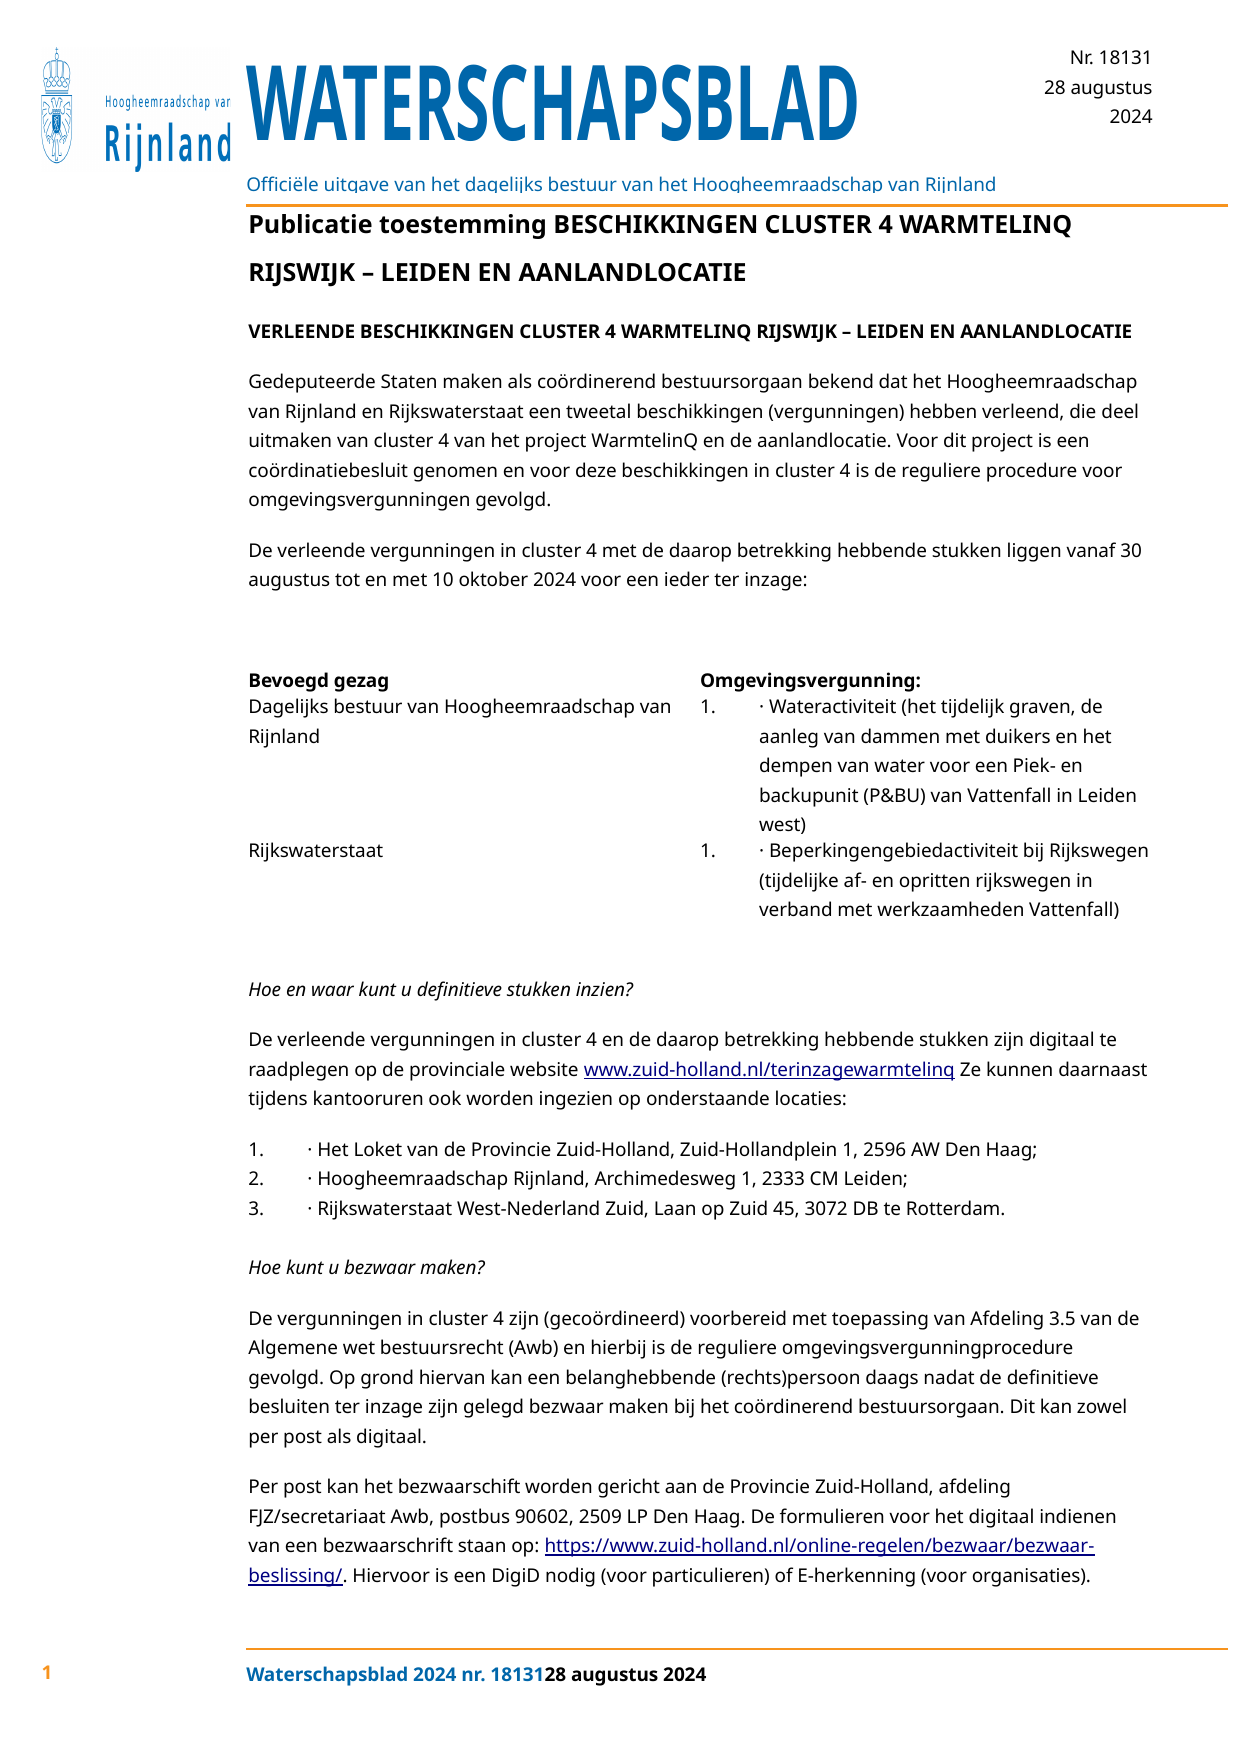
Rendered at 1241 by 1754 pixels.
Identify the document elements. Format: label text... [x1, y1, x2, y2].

table_header Bevoegd gezag [248, 668, 700, 693]
text De verleende vergunningen in cluster 4 met de daarop betrekking hebbende stukken liggen vanaf 30 augustus tot en met 10 oktober 2024 voor een ieder ter inzage: [248, 537, 1152, 592]
text Hoe kunt u bezwaar maken? [248, 1254, 1152, 1280]
table_cell Dagelijks bestuur van Hoogheemraadschap van Rijnland [248, 693, 700, 837]
table_cell Rijkswaterstaat [248, 838, 700, 922]
table_cell · Beperkingengebiedactiviteit bij Rijkswegen (tijdelijke af- en opritten rijkswegen in verband met werkzaamheden Vattenfall) [700, 838, 1152, 922]
picture [41, 47, 231, 172]
text De vergunningen in cluster 4 zijn (gecoördineerd) voorbereid met toepassing van Afdeling 3.5 van de Algemene wet bestuursrecht (Awb) en hierbij is de reguliere omgevingsvergunningprocedure gevolgd. Op grond hiervan kan een belanghebbende (rechts)persoon daags nadat de definitieve besluiten ter inzage zijn gelegd bezwaar maken bij het coördinerend bestuursorgaan. Dit kan zowel per post als digitaal. [248, 1305, 1152, 1449]
table_cell · Wateractiviteit (het tijdelijk graven, de aanleg van dammen met duikers en het dempen van water voor een Piek- en backupunit (P&BU) van Vattenfall in Leiden west) [700, 693, 1152, 837]
table_header Omgevingsvergunning: [700, 668, 1152, 693]
list · Het Loket van de Provincie Zuid-Holland, Zuid-Hollandplein 1, 2596 AW Den Haag; [248, 1136, 1152, 1162]
text VERLEENDE BESCHIKKINGEN CLUSTER 4 WARMTELINQ RIJSWIJK – LEIDEN EN AANLANDLOCATIE [248, 318, 1152, 344]
text Hoe en waar kunt u definitieve stukken inzien? [248, 976, 1152, 1002]
text Publicatie toestemming BESCHIKKINGEN CLUSTER 4 WARMTELINQ RIJSWIJK – LEIDEN EN AANLANDLOCATIE [248, 207, 1152, 288]
list · Rijkswaterstaat West-Nederland Zuid, Laan op Zuid 45, 3072 DB te Rotterdam. [248, 1195, 1152, 1221]
text Per post kan het bezwaarschift worden gericht aan de Provincie Zuid-Holland, afdeling FJZ/secretariaat Awb, postbus 90602, 2509 LP Den Haag. De formulieren voor het digitaal indienen van een bezwaarschrift staan op: https://www.zuid-holland.nl/online-regelen/bezwaar/bezwaar-beslissing/. Hiervoor is een DigiD nodig (voor particulieren) of E-herkenning (voor organisaties). [248, 1473, 1152, 1588]
list · Hoogheemraadschap Rijnland, Archimedesweg 1, 2333 CM Leiden; [248, 1166, 1152, 1191]
text De verleende vergunningen in cluster 4 en de daarop betrekking hebbende stukken zijn digitaal te raadplegen op de provinciale website www.zuid-holland.nl/terinzagewarmtelinq Ze kunnen daarnaast tijdens kantooruren ook worden ingezien op onderstaande locaties: [248, 1026, 1152, 1111]
text Gedeputeerde Staten maken als coördinerend bestuursorgaan bekend dat het Hoogheemraadschap van Rijnland en Rijkswaterstaat een tweetal beschikkingen (vergunningen) hebben verleend, die deel uitmaken van cluster 4 van het project WarmtelinQ en de aanlandlocatie. Voor dit project is een coördinatiebesluit genomen en voor deze beschikkingen in cluster 4 is de reguliere procedure voor omgevingsvergunningen gevolgd. [248, 368, 1152, 512]
